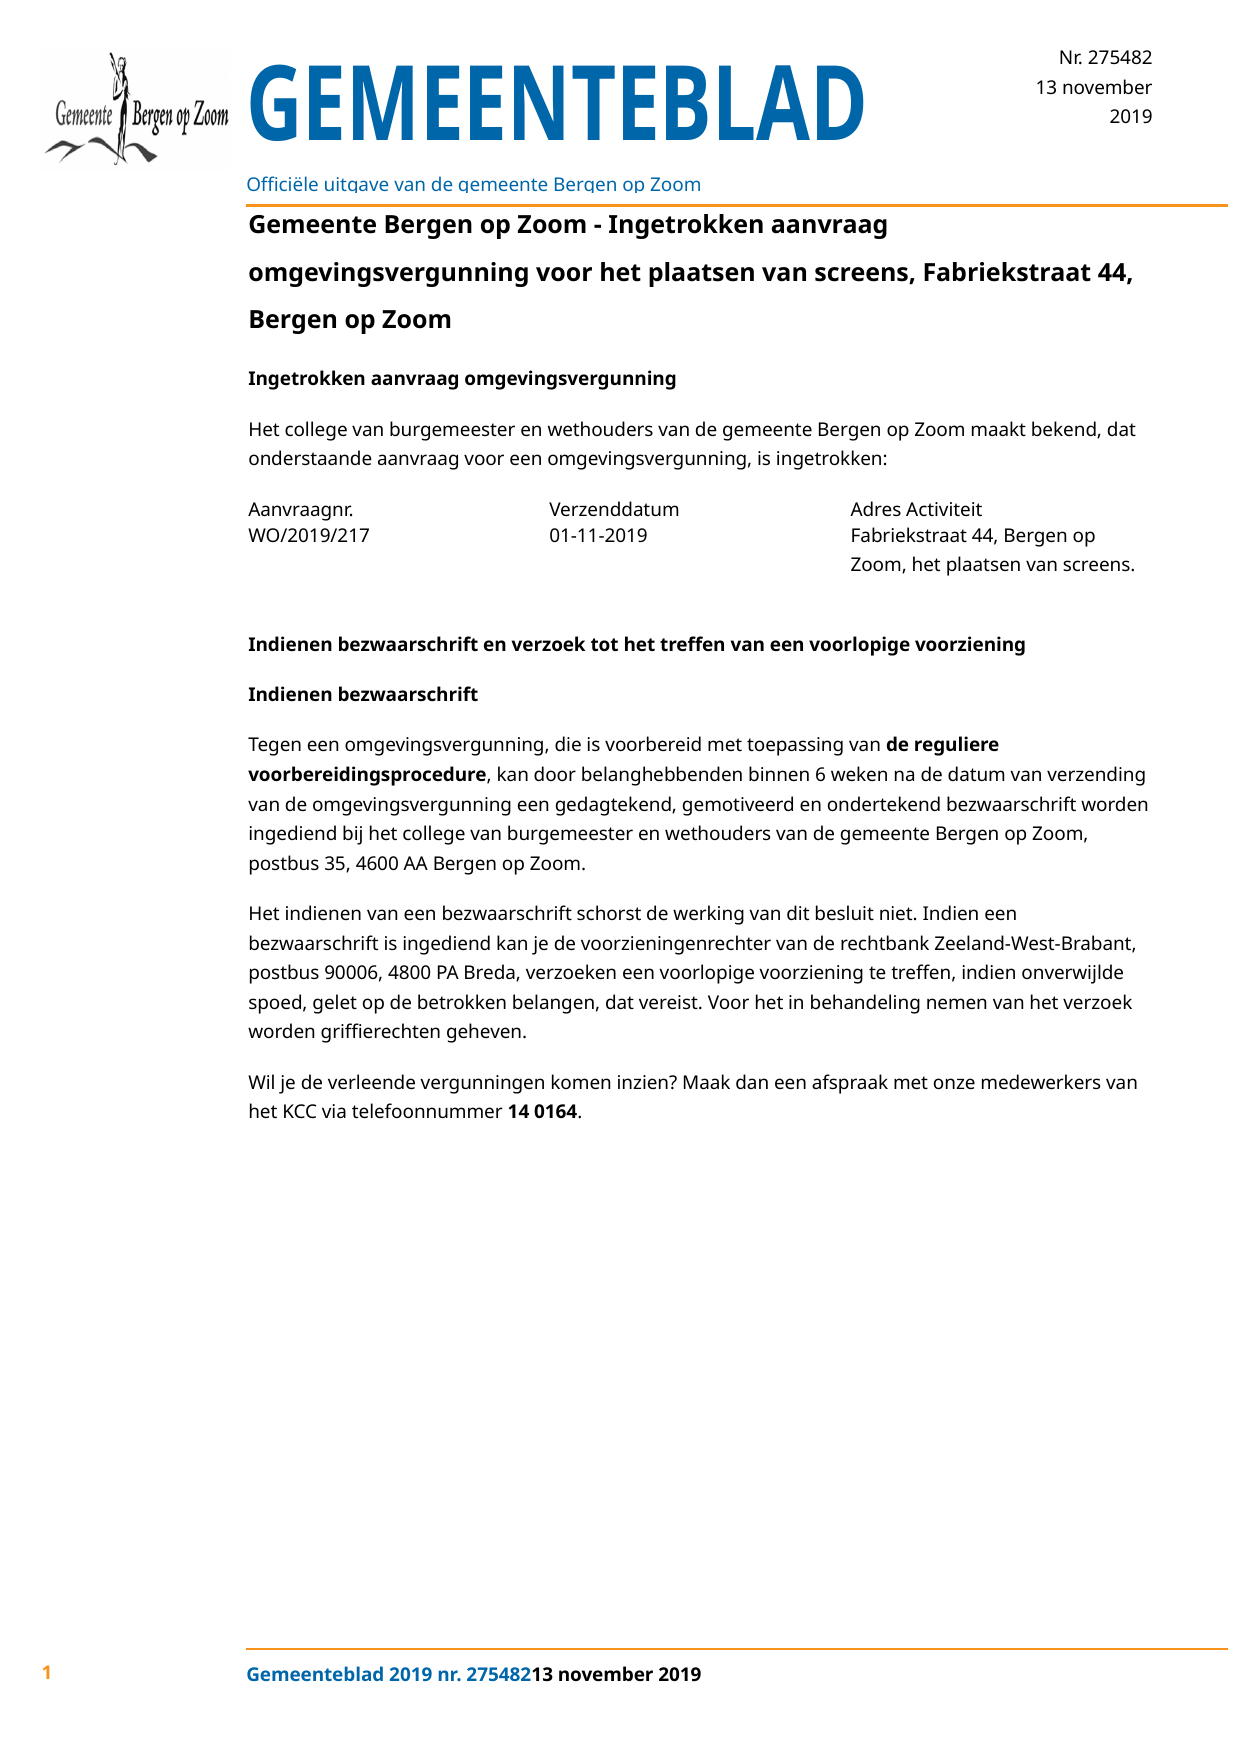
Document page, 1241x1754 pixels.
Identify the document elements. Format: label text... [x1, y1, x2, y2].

table_cell WO/2019/217 [248, 522, 549, 577]
text Ingetrokken aanvraag omgevingsvergunning [248, 366, 1152, 391]
text Het college van burgemeester en wethouders van de gemeente Bergen op Zoom maakt bekend, dat onderstaande aanvraag voor een omgevingsvergunning, is ingetrokken: [248, 416, 1152, 471]
text Indienen bezwaarschrift [248, 681, 1152, 707]
text Wil je de verleende vergunningen komen inzien? Maak dan een afspraak met onze medewerkers van het KCC via telefoonnummer 14 0164. [248, 1069, 1152, 1124]
table_cell 01-11-2019 [549, 522, 850, 577]
table_cell Fabriekstraat 44, Bergen op Zoom, het plaatsen van screens. [850, 522, 1152, 577]
table_header Adres Activiteit [850, 496, 1152, 522]
text Tegen een omgevingsvergunning, die is voorbereid met toepassing van de reguliere voorbereidingsprocedure, kan door belanghebbenden binnen 6 weken na de datum van verzending van de omgevingsvergunning een gedagtekend, gemotiveerd en ondertekend bezwaarschrift worden ingediend bij het college van burgemeester en wethouders van de gemeente Bergen op Zoom, postbus 35, 4600 AA Bergen op Zoom. [248, 732, 1152, 876]
picture [41, 47, 231, 172]
text Indienen bezwaarschrift en verzoek tot het treffen van een voorlopige voorziening [248, 631, 1152, 656]
table_header Verzenddatum [549, 496, 850, 522]
table_header Aanvraagnr. [248, 496, 549, 522]
text Gemeente Bergen op Zoom - Ingetrokken aanvraag omgevingsvergunning voor het plaatsen van screens, Fabriekstraat 44, Bergen op Zoom [248, 207, 1152, 336]
text Het indienen van een bezwaarschrift schorst de werking van dit besluit niet. Indien een bezwaarschrift is ingediend kan je de voorzieningenrechter van de rechtbank Zeeland-West-Brabant, postbus 90006, 4800 PA Breda, verzoeken een voorlopige voorziening te treffen, indien onverwijlde spoed, gelet op de betrokken belangen, dat vereist. Voor het in behandeling nemen van het verzoek worden griffierechten geheven. [248, 900, 1152, 1044]
